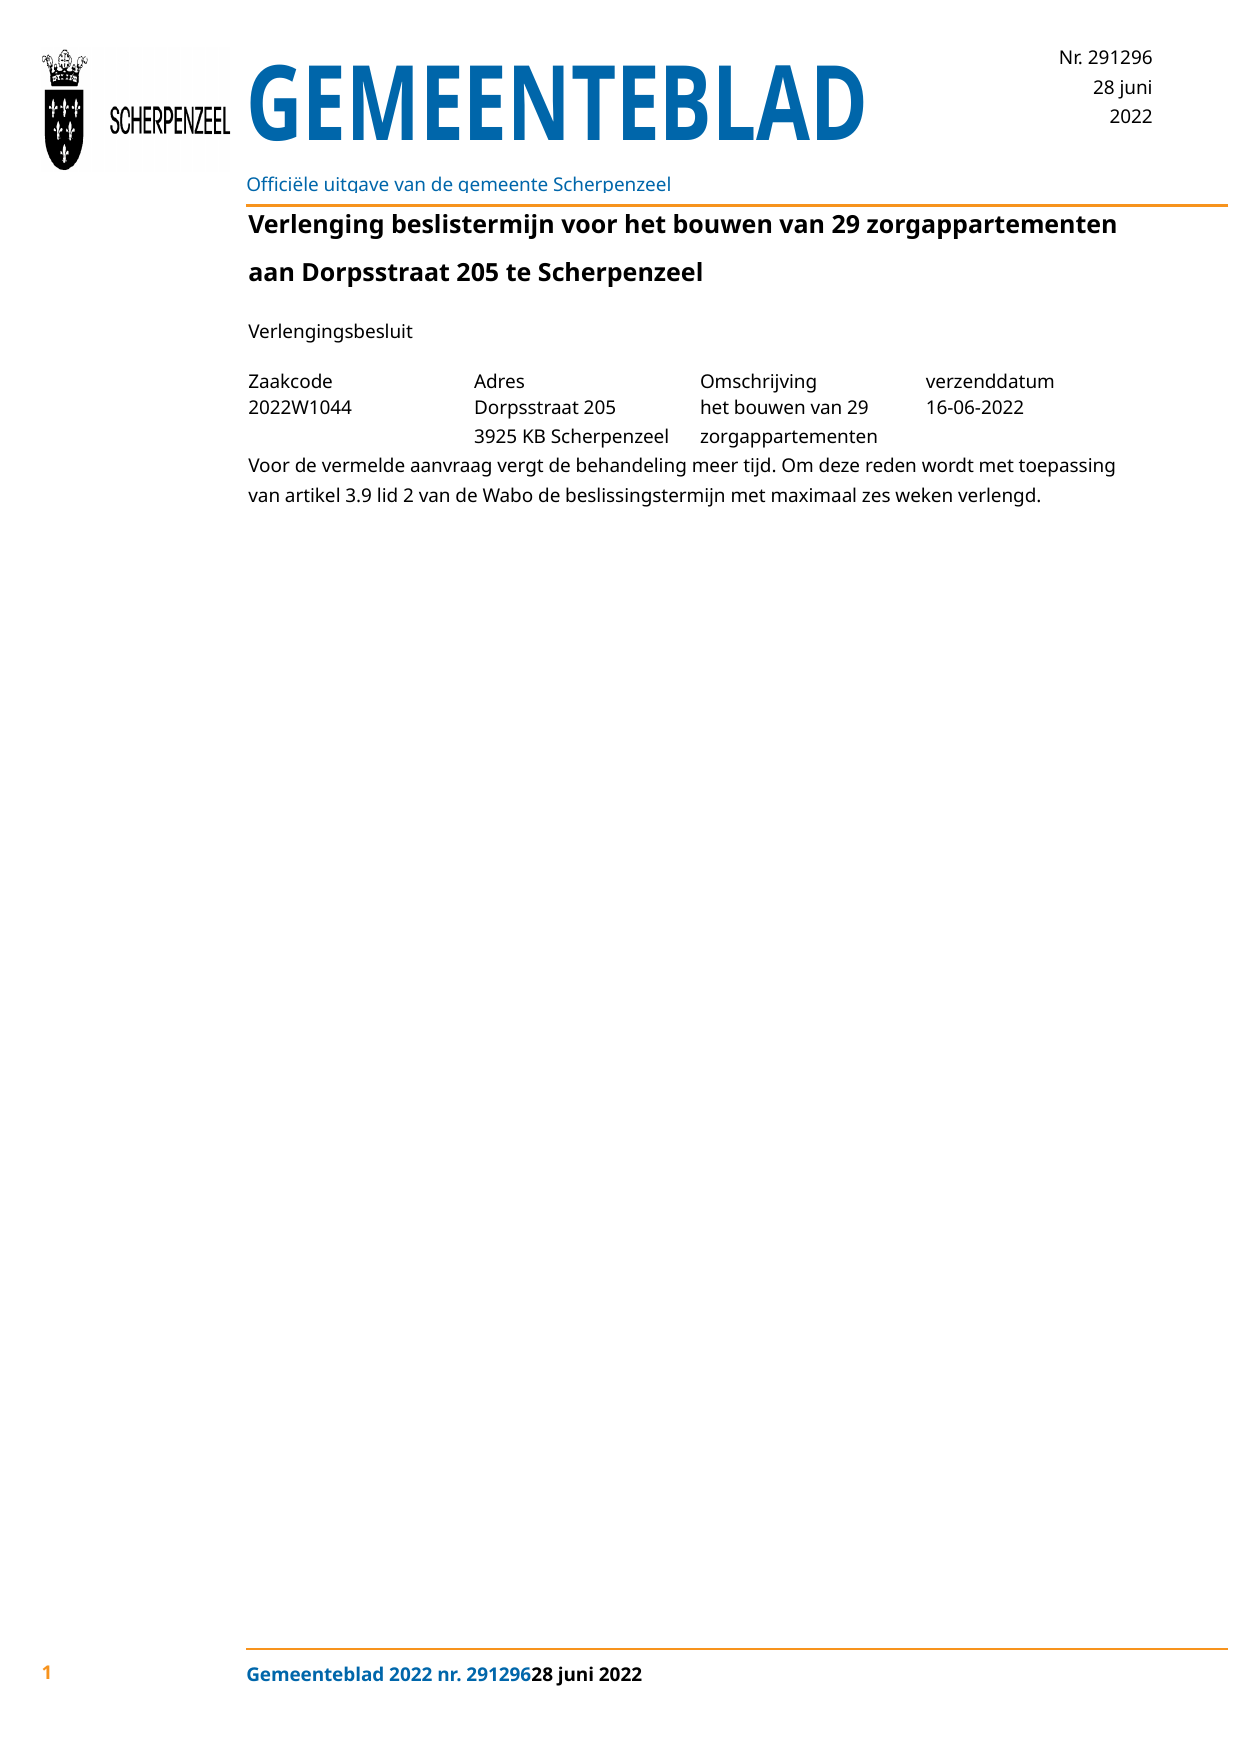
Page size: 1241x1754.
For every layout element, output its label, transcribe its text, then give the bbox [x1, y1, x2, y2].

table_cell 16-06-2022 [926, 394, 1152, 449]
table_header Adres [474, 369, 700, 394]
table_header verzenddatum [926, 369, 1152, 394]
table_header Omschrijving [700, 369, 926, 394]
table_cell Dorpsstraat 205 3925 KB Scherpenzeel [474, 394, 700, 449]
table_header Zaakcode [248, 369, 474, 394]
table_cell het bouwen van 29 zorgappartementen [700, 394, 926, 449]
text Verlengingsbesluit [248, 318, 1152, 344]
text Voor de vermelde aanvraag vergt de behandeling meer tijd. Om deze reden wordt met toepassing van artikel 3.9 lid 2 van de Wabo de beslissingstermijn met maximaal zes weken verlengd. [248, 453, 1152, 508]
text Verlenging beslistermijn voor het bouwen van 29 zorgappartementen aan Dorpsstraat 205 te Scherpenzeel [248, 207, 1152, 288]
table_cell 2022W1044 [248, 394, 474, 449]
picture [41, 47, 231, 172]
